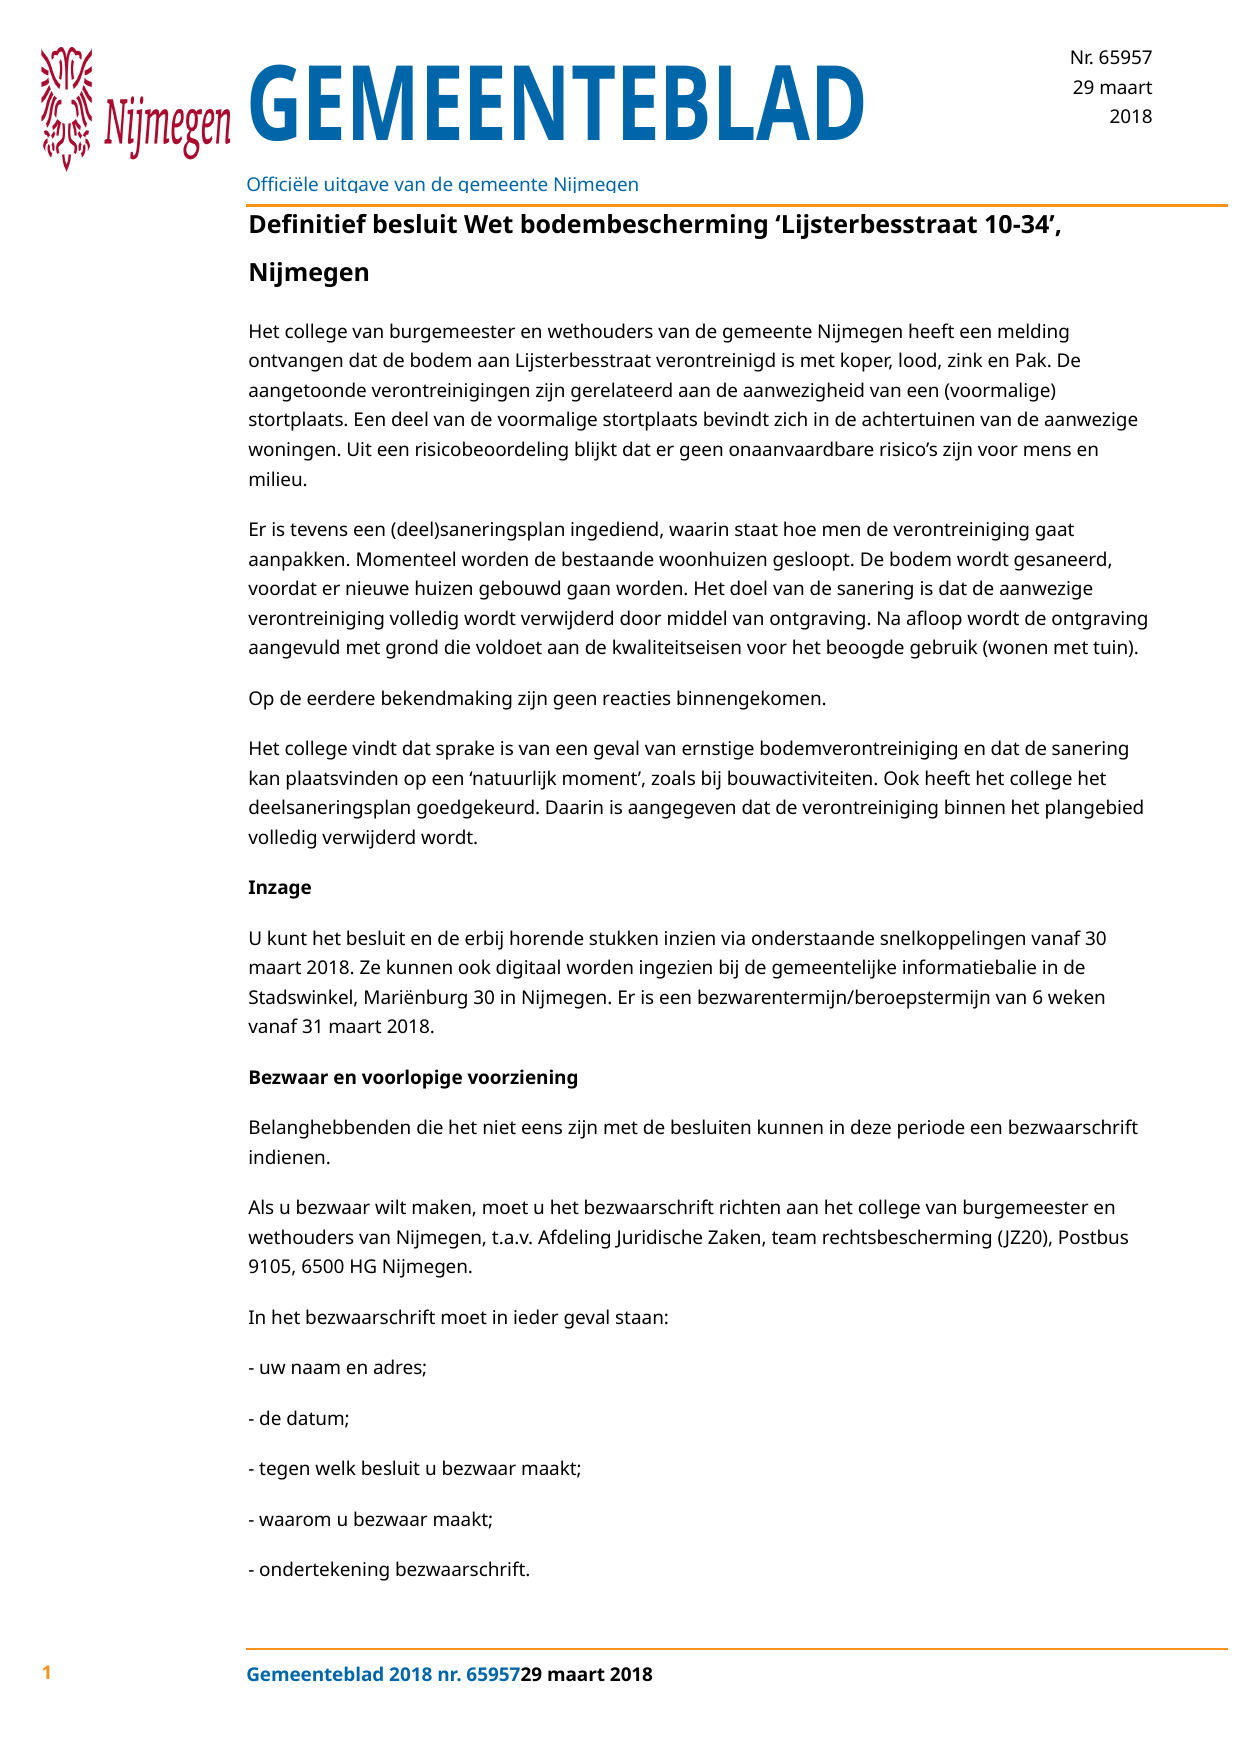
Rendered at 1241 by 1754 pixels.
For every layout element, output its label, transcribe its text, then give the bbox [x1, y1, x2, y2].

text - waarom u bezwaar maakt; [248, 1506, 1152, 1532]
text - tegen welk besluit u bezwaar maakt; [248, 1455, 1152, 1481]
text - uw naam en adres; [248, 1354, 1152, 1380]
text In het bezwaarschrift moet in ieder geval staan: [248, 1304, 1152, 1330]
text - de datum; [248, 1405, 1152, 1431]
picture [41, 47, 231, 172]
text Er is tevens een (deel)saneringsplan ingediend, waarin staat hoe men de verontreiniging gaat aanpakken. Momenteel worden de bestaande woonhuizen gesloopt. De bodem wordt gesaneerd, voordat er nieuwe huizen gebouwd gaan worden. Het doel van de sanering is dat de aanwezige verontreiniging volledig wordt verwijderd door middel van ontgraving. Na afloop wordt de ontgraving aangevuld met grond die voldoet aan de kwaliteitseisen voor het beoogde gebruik (wonen met tuin). [248, 516, 1152, 660]
text Definitief besluit Wet bodembescherming ‘Lijsterbesstraat 10-34’, Nijmegen [248, 207, 1152, 288]
text Inzage [248, 874, 1152, 900]
text Het college van burgemeester en wethouders van de gemeente Nijmegen heeft een melding ontvangen dat de bodem aan Lijsterbesstraat verontreinigd is met koper, lood, zink en Pak. De aangetoonde verontreinigingen zijn gerelateerd aan de aanwezigheid van een (voormalige) stortplaats. Een deel van de voormalige stortplaats bevindt zich in de achtertuinen van de aanwezige woningen. Uit een risicobeoordeling blijkt dat er geen onaanvaardbare risico’s zijn voor mens en milieu. [248, 318, 1152, 492]
text Op de eerdere bekendmaking zijn geen reacties binnengekomen. [248, 685, 1152, 711]
text Belanghebbenden die het niet eens zijn met de besluiten kunnen in deze periode een bezwaarschrift indienen. [248, 1114, 1152, 1170]
text Het college vindt dat sprake is van een geval van ernstige bodemverontreiniging en dat de sanering kan plaatsvinden op een ‘natuurlijk moment’, zoals bij bouwactiviteiten. Ook heeft het college het deelsaneringsplan goedgekeurd. Daarin is aangegeven dat de verontreiniging binnen het plangebied volledig verwijderd wordt. [248, 735, 1152, 850]
text Als u bezwaar wilt maken, moet u het bezwaarschrift richten aan het college van burgemeester en wethouders van Nijmegen, t.a.v. Afdeling Juridische Zaken, team rechtsbescherming (JZ20), Postbus 9105, 6500 HG Nijmegen. [248, 1194, 1152, 1279]
text U kunt het besluit en de erbij horende stukken inzien via onderstaande snelkoppelingen vanaf 30 maart 2018. Ze kunnen ook digitaal worden ingezien bij de gemeentelijke informatiebalie in de Stadswinkel, Mariënburg 30 in Nijmegen. Er is een bezwarentermijn/beroepstermijn van 6 weken vanaf 31 maart 2018. [248, 925, 1152, 1039]
text - ondertekening bezwaarschrift. [248, 1556, 1152, 1582]
text Bezwaar en voorlopige voorziening [248, 1064, 1152, 1090]
